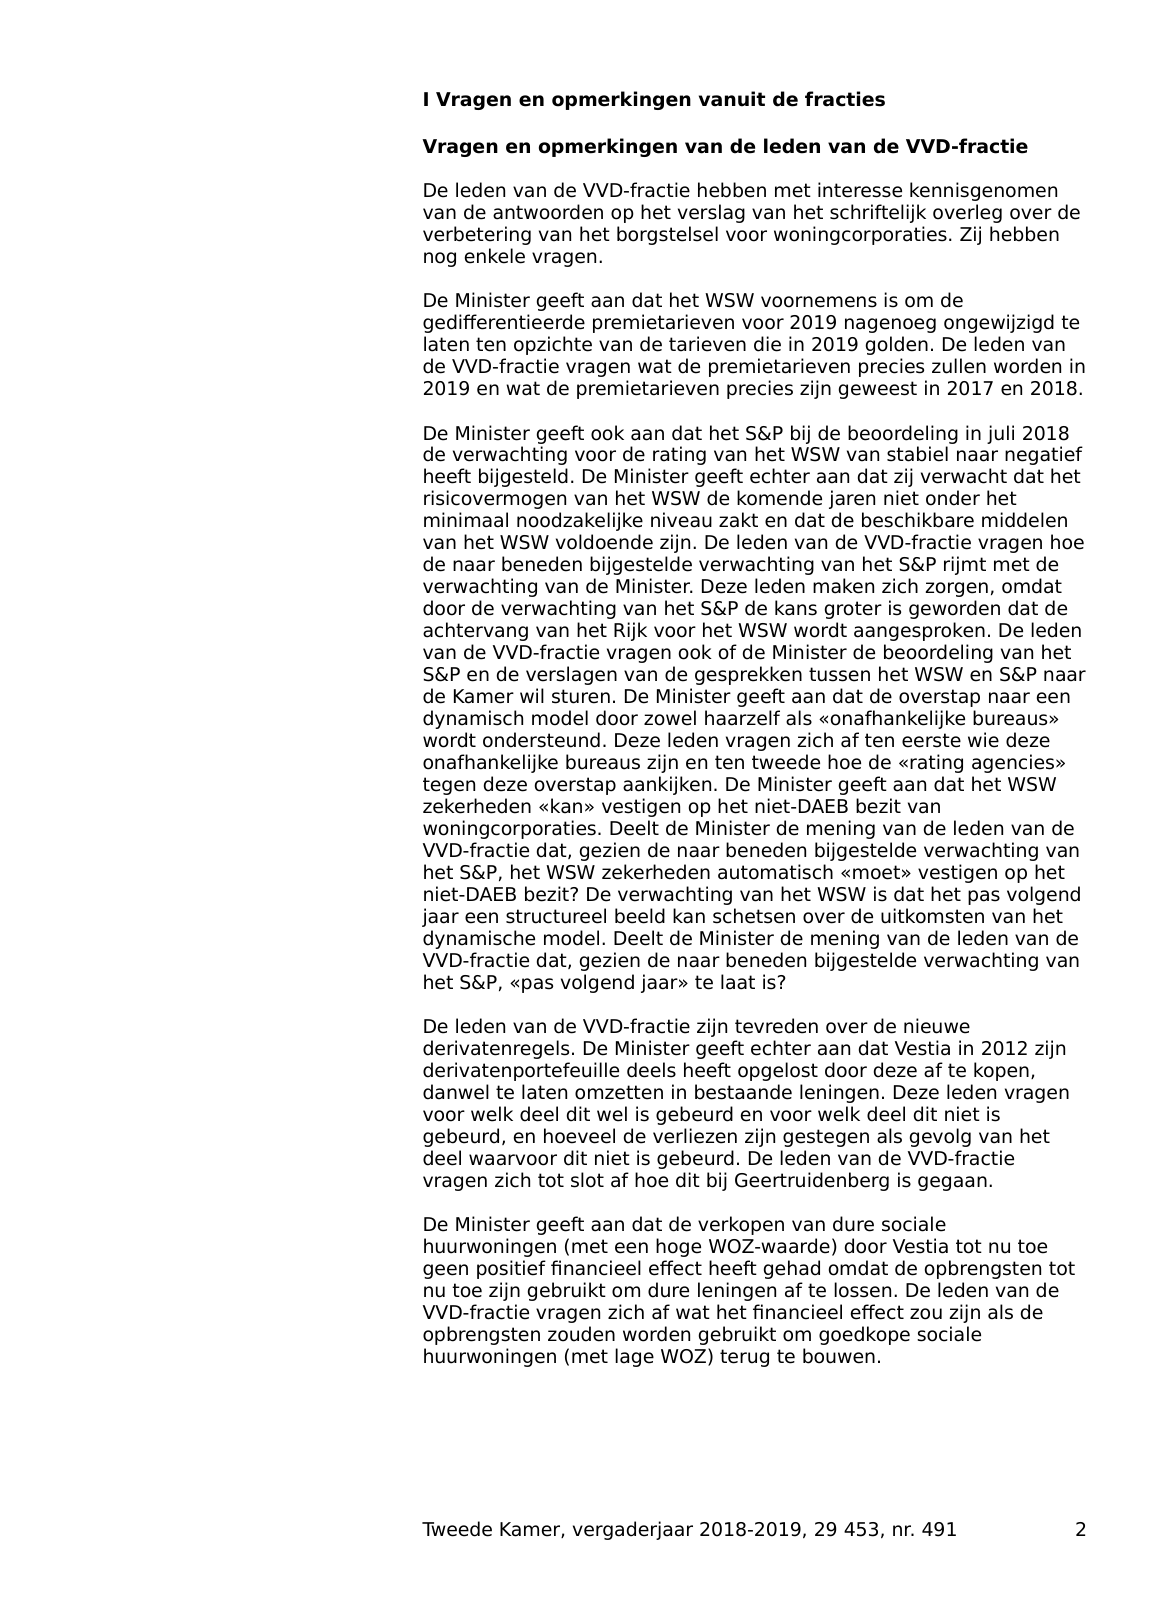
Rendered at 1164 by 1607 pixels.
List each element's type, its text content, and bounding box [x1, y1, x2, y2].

text De Minister geeft aan dat de verkopen van dure sociale huurwoningen (met een hoge WOZ-waarde) door Vestia tot nu toe geen positief financieel effect heeft gehad omdat de opbrengsten tot nu toe zijn gebruikt om dure leningen af te lossen. De leden van de VVD-fractie vragen zich af wat het financieel effect zou zijn als de opbrengsten zouden worden gebruikt om goedkope sociale huurwoningen (met lage WOZ) terug te bouwen. [422, 1214, 1087, 1368]
subtitle I Vragen en opmerkingen vanuit de fracties [422, 89, 1087, 111]
text De leden van de VVD-fractie hebben met interesse kennisgenomen van de antwoorden op het verslag van het schriftelijk overleg over de verbetering van het borgstelsel voor woningcorporaties. Zij hebben nog enkele vragen. [422, 180, 1087, 268]
text De Minister geeft ook aan dat het S&P bij de beoordeling in juli 2018 de verwachting voor de rating van het WSW van stabiel naar negatief heeft bijgesteld. De Minister geeft echter aan dat zij verwacht dat het risicovermogen van het WSW de komende jaren niet onder het minimaal noodzakelijke niveau zakt en dat de beschikbare middelen van het WSW voldoende zijn. De leden van de VVD-fractie vragen hoe de naar beneden bijgestelde verwachting van het S&P rijmt met de verwachting van de Minister. Deze leden maken zich zorgen, omdat door de verwachting van het S&P de kans groter is geworden dat de achtervang van het Rijk voor het WSW wordt aangesproken. De leden van de VVD-fractie vragen ook of de Minister de beoordeling van het S&P en de verslagen van de gesprekken tussen het WSW en S&P naar de Kamer wil sturen. De Minister geeft aan dat de overstap naar een dynamisch model door zowel haarzelf als «onafhankelijke bureaus» wordt ondersteund. Deze leden vragen zich af ten eerste wie deze onafhankelijke bureaus zijn en ten tweede hoe de «rating agencies» tegen deze overstap aankijken. De Minister geeft aan dat het WSW zekerheden «kan» vestigen op het niet-DAEB bezit van woningcorporaties. Deelt de Minister de mening van de leden van de VVD-fractie dat, gezien de naar beneden bijgestelde verwachting van het S&P, het WSW zekerheden automatisch «moet» vestigen op het niet-DAEB bezit? De verwachting van het WSW is dat het pas volgend jaar een structureel beeld kan schetsen over de uitkomsten van het dynamische model. Deelt de Minister de mening van de leden van de VVD-fractie dat, gezien de naar beneden bijgestelde verwachting van het S&P, «pas volgend jaar» te laat is? [422, 422, 1087, 994]
text De Minister geeft aan dat het WSW voornemens is om de gedifferentieerde premietarieven voor 2019 nagenoeg ongewijzigd te laten ten opzichte van de tarieven die in 2019 golden. De leden van de VVD-fractie vragen wat de premietarieven precies zullen worden in 2019 en wat de premietarieven precies zijn geweest in 2017 en 2018. [422, 290, 1087, 400]
subtitle Vragen en opmerkingen van de leden van de VVD-fractie [422, 136, 1087, 158]
text De leden van de VVD-fractie zijn tevreden over de nieuwe derivatenregels. De Minister geeft echter aan dat Vestia in 2012 zijn derivatenportefeuille deels heeft opgelost door deze af te kopen, danwel te laten omzetten in bestaande leningen. Deze leden vragen voor welk deel dit wel is gebeurd en voor welk deel dit niet is gebeurd, en hoeveel de verliezen zijn gestegen als gevolg van het deel waarvoor dit niet is gebeurd. De leden van de VVD-fractie vragen zich tot slot af hoe dit bij Geertruidenberg is gegaan. [422, 1016, 1087, 1192]
